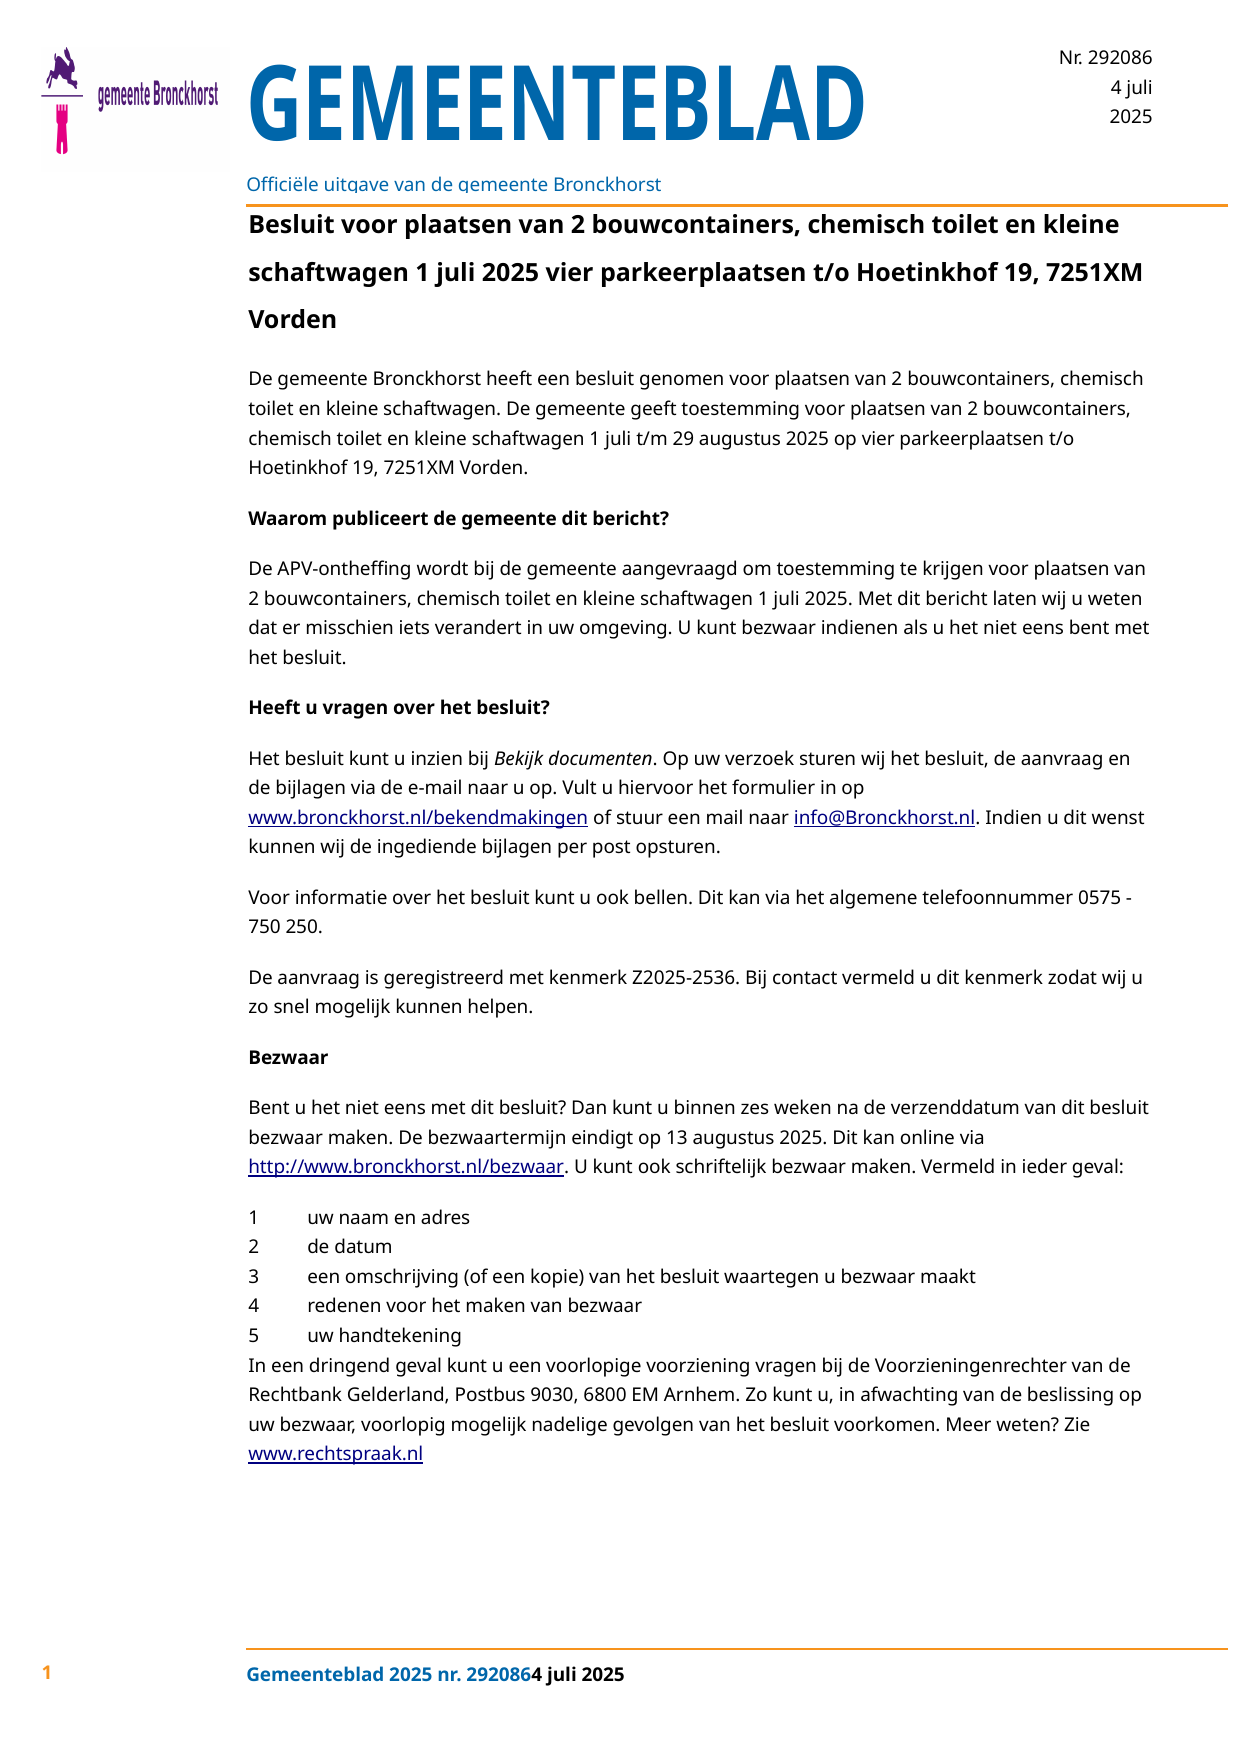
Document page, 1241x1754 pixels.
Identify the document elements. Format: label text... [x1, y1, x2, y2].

list de datum [248, 1233, 1152, 1259]
text De APV-ontheffing wordt bij de gemeente aangevraagd om toestemming te krijgen voor plaatsen van 2 bouwcontainers, chemisch toilet en kleine schaftwagen 1 juli 2025. Met dit bericht laten wij u weten dat er misschien iets verandert in uw omgeving. U kunt bezwaar indienen als u het niet eens bent met het besluit. [248, 555, 1152, 669]
text Bezwaar [248, 1044, 1152, 1069]
text In een dringend geval kunt u een voorlopige voorziening vragen bij de Voorzieningenrechter van de Rechtbank Gelderland, Postbus 9030, 6800 EM Arnhem. Zo kunt u, in afwachting van de beslissing op uw bezwaar, voorlopig mogelijk nadelige gevolgen van het besluit voorkomen. Meer weten? Zie www.rechtspraak.nl [248, 1352, 1152, 1466]
picture [41, 47, 231, 172]
text Voor informatie over het besluit kunt u ook bellen. Dit kan via het algemene telefoonnummer 0575 - 750 250. [248, 884, 1152, 939]
text Besluit voor plaatsen van 2 bouwcontainers, chemisch toilet en kleine schaftwagen 1 juli 2025 vier parkeerplaatsen t/o Hoetinkhof 19, 7251XM Vorden [248, 207, 1152, 336]
text Het besluit kunt u inzien bij Bekijk documenten. Op uw verzoek sturen wij het besluit, de aanvraag en de bijlagen via de e-mail naar u op. Vult u hiervoor het formulier in op www.bronckhorst.nl/bekendmakingen of stuur een mail naar info@Bronckhorst.nl. Indien u dit wenst kunnen wij de ingediende bijlagen per post opsturen. [248, 745, 1152, 859]
list een omschrijving (of een kopie) van het besluit waartegen u bezwaar maakt [248, 1263, 1152, 1289]
text Bent u het niet eens met dit besluit? Dan kunt u binnen zes weken na de verzenddatum van dit besluit bezwaar maken. De bezwaartermijn eindigt op 13 augustus 2025. Dit kan online via http://www.bronckhorst.nl/bezwaar. U kunt ook schriftelijk bezwaar maken. Vermeld in ieder geval: [248, 1094, 1152, 1179]
list uw naam en adres [248, 1204, 1152, 1229]
text De gemeente Bronckhorst heeft een besluit genomen voor plaatsen van 2 bouwcontainers, chemisch toilet en kleine schaftwagen. De gemeente geeft toestemming voor plaatsen van 2 bouwcontainers, chemisch toilet en kleine schaftwagen 1 juli t/m 29 augustus 2025 op vier parkeerplaatsen t/o Hoetinkhof 19, 7251XM Vorden. [248, 366, 1152, 480]
list uw handtekening [248, 1322, 1152, 1348]
text Waarom publiceert de gemeente dit bericht? [248, 505, 1152, 530]
list redenen voor het maken van bezwaar [248, 1293, 1152, 1318]
text De aanvraag is geregistreerd met kenmerk Z2025-2536. Bij contact vermeld u dit kenmerk zodat wij u zo snel mogelijk kunnen helpen. [248, 964, 1152, 1019]
text Heeft u vragen over het besluit? [248, 694, 1152, 720]
